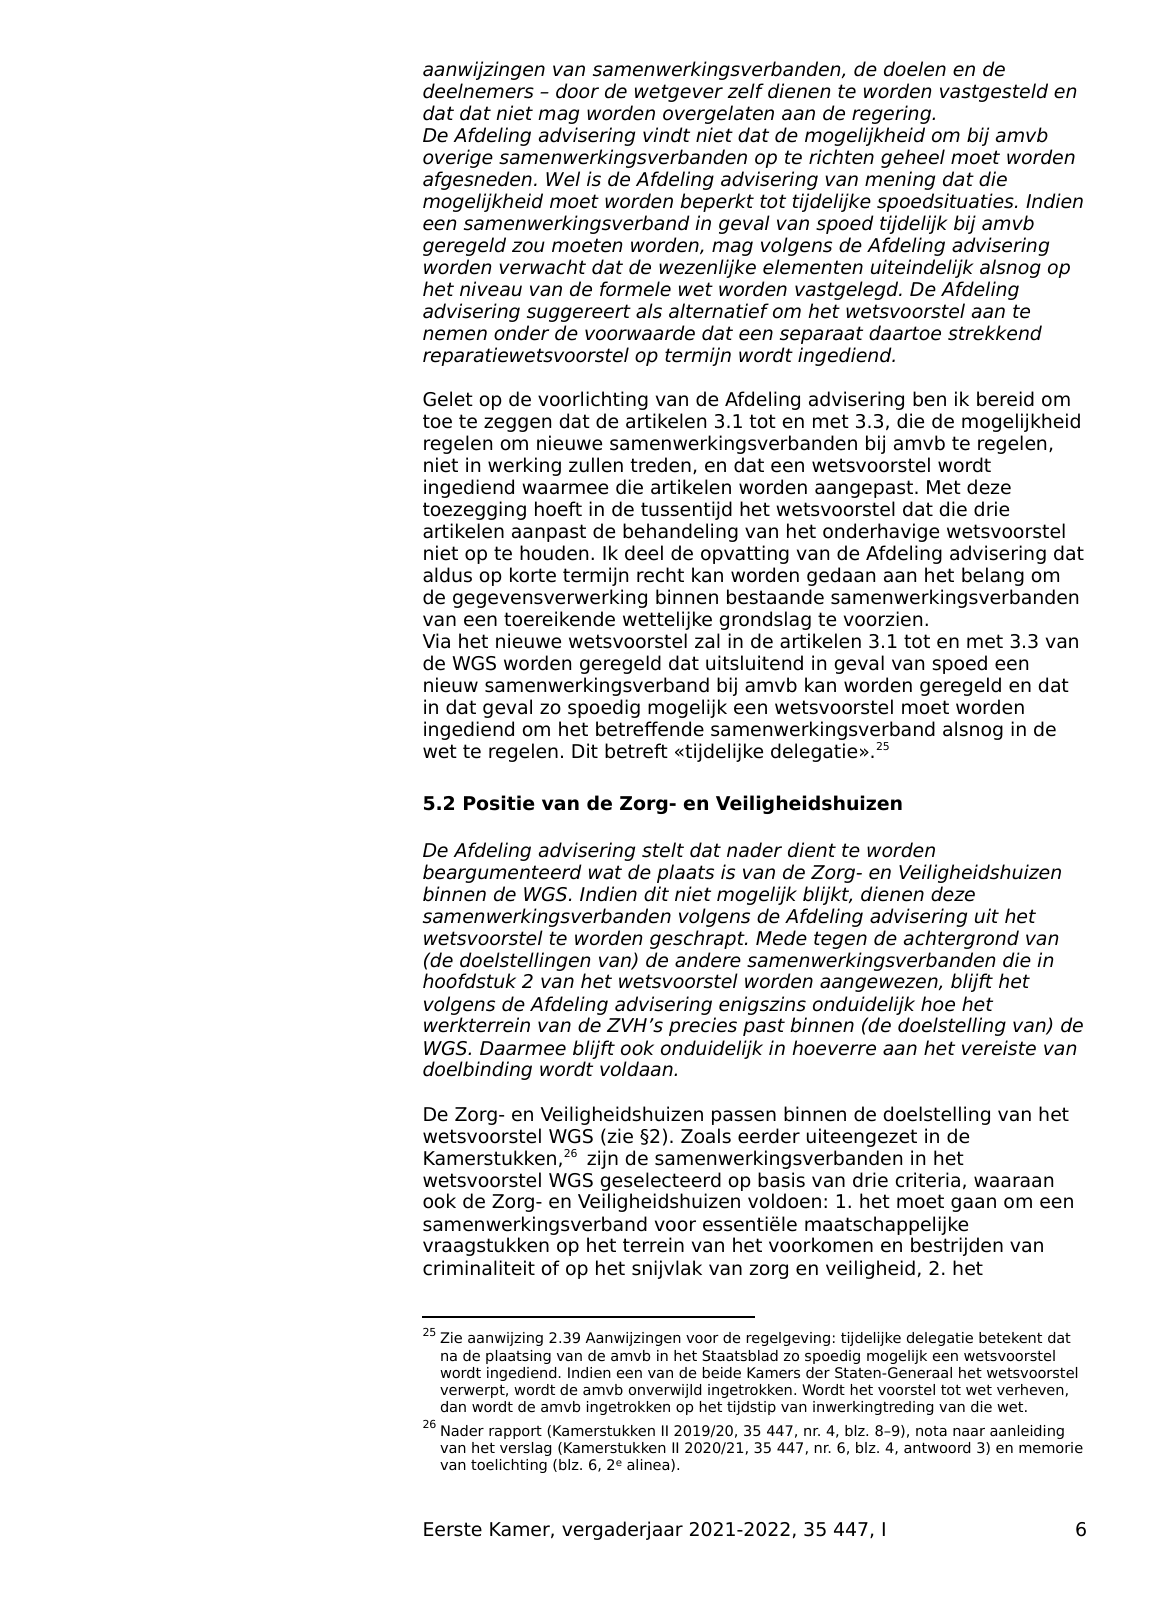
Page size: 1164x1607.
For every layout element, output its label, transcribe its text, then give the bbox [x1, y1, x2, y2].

text Nader rapport (Kamerstukken II 2019/20, 35 447, nr. 4, blz. 8–9), nota naar aanleiding van het verslag (Kamerstukken II 2020/21, 35 447, nr. 6, blz. 4, antwoord 3) en memorie van toelichting (blz. 6, 2e alinea). [422, 1418, 1087, 1474]
text Zie aanwijzing 2.39 Aanwijzingen voor de regelgeving: tijdelijke delegatie betekent dat na de plaatsing van de amvb in het Staatsblad zo spoedig mogelijk een wetsvoorstel wordt ingediend. Indien een van de beide Kamers der Staten-Generaal het wetsvoorstel verwerpt, wordt de amvb onverwijld ingetrokken. Wordt het voorstel tot wet verheven, dan wordt de amvb ingetrokken op het tijdstip van inwerkingtreding van die wet. [422, 1326, 1087, 1416]
text Gelet op de voorlichting van de Afdeling advisering ben ik bereid om toe te zeggen dat de artikelen 3.1 tot en met 3.3, die de mogelijkheid regelen om nieuwe samenwerkingsverbanden bij amvb te regelen, niet in werking zullen treden, en dat een wetsvoorstel wordt ingediend waarmee die artikelen worden aangepast. Met deze toezegging hoeft in de tussentijd het wetsvoorstel dat die drie artikelen aanpast de behandeling van het onderhavige wetsvoorstel niet op te houden. Ik deel de opvatting van de Afdeling advisering dat aldus op korte termijn recht kan worden gedaan aan het belang om de gegevensverwerking binnen bestaande samenwerkingsverbanden van een toereikende wettelijke grondslag te voorzien. [422, 389, 1087, 631]
subtitle 5.2 Positie van de Zorg- en Veiligheidshuizen [422, 793, 1087, 814]
text De Afdeling advisering stelt dat nader dient te worden beargumenteerd wat de plaats is van de Zorg- en Veiligheidshuizen binnen de WGS. Indien dit niet mogelijk blijkt, dienen deze samenwerkingsverbanden volgens de Afdeling advisering uit het wetsvoorstel te worden geschrapt. Mede tegen de achtergrond van (de doelstellingen van) de andere samenwerkingsverbanden die in hoofdstuk 2 van het wetsvoorstel worden aangewezen, blijft het volgens de Afdeling advisering enigszins onduidelijk hoe het werkterrein van de ZVH’s precies past binnen (de doelstelling van) de WGS. Daarmee blijft ook onduidelijk in hoeverre aan het vereiste van doelbinding wordt voldaan. [422, 839, 1087, 1081]
text De Zorg- en Veiligheidshuizen passen binnen de doelstelling van het wetsvoorstel WGS (zie §2). Zoals eerder uiteengezet in de Kamerstukken, zijn de samenwerkingsverbanden in het wetsvoorstel WGS geselecteerd op basis van drie criteria, waaraan ook de Zorg- en Veiligheidshuizen voldoen: 1. het moet gaan om een samenwerkingsverband voor essentiële maatschappelijke vraagstukken op het terrein van het voorkomen en bestrijden van criminaliteit of op het snijvlak van zorg en veiligheid, 2. het [422, 1103, 1087, 1279]
text De Afdeling advisering vindt niet dat de mogelijkheid om bij amvb overige samenwerkingsverbanden op te richten geheel moet worden afgesneden. Wel is de Afdeling advisering van mening dat die mogelijkheid moet worden beperkt tot tijdelijke spoedsituaties. Indien een samenwerkingsverband in geval van spoed tijdelijk bij amvb geregeld zou moeten worden, mag volgens de Afdeling advisering worden verwacht dat de wezenlijke elementen uiteindelijk alsnog op het niveau van de formele wet worden vastgelegd. De Afdeling advisering suggereert als alternatief om het wetsvoorstel aan te nemen onder de voorwaarde dat een separaat daartoe strekkend reparatiewetsvoorstel op termijn wordt ingediend. [422, 125, 1087, 367]
text aanwijzingen van samenwerkingsverbanden, de doelen en de deelnemers – door de wetgever zelf dienen te worden vastgesteld en dat dat niet mag worden overgelaten aan de regering. [422, 59, 1087, 125]
text Via het nieuwe wetsvoorstel zal in de artikelen 3.1 tot en met 3.3 van de WGS worden geregeld dat uitsluitend in geval van spoed een nieuw samenwerkingsverband bij amvb kan worden geregeld en dat in dat geval zo spoedig mogelijk een wetsvoorstel moet worden ingediend om het betreffende samenwerkingsverband alsnog in de wet te regelen. Dit betreft «tijdelijke delegatie». [422, 631, 1087, 763]
